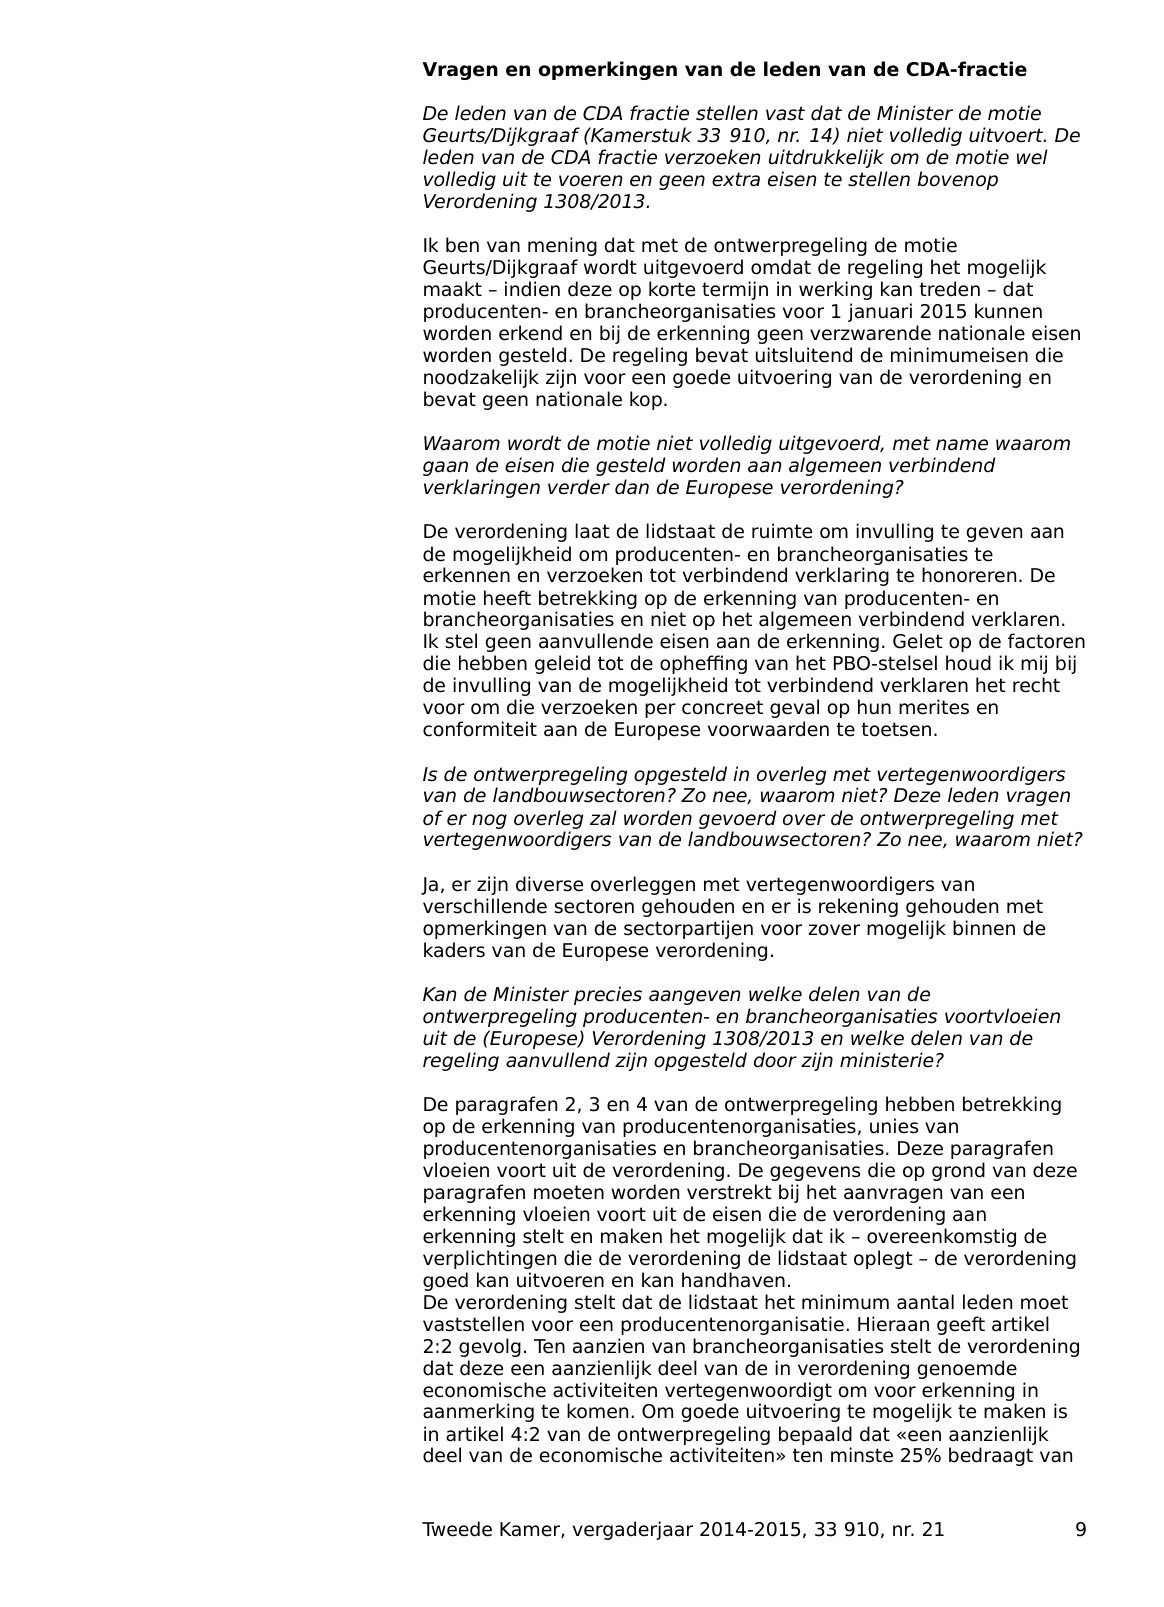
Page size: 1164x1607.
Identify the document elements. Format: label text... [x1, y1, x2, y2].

text Waarom wordt de motie niet volledig uitgevoerd, met name waarom gaan de eisen die gesteld worden aan algemeen verbindend verklaringen verder dan de Europese verordening? [422, 433, 1087, 499]
text Is de ontwerpregeling opgesteld in overleg met vertegenwoordigers van de landbouwsectoren? Zo nee, waarom niet? Deze leden vragen of er nog overleg zal worden gevoerd over de ontwerpregeling met vertegenwoordigers van de landbouwsectoren? Zo nee, waarom niet? [422, 763, 1087, 851]
text De leden van de CDA fractie stellen vast dat de Minister de motie Geurts/Dijkgraaf (Kamerstuk 33 910, nr. 14) niet volledig uitvoert. De leden van de CDA fractie verzoeken uitdrukkelijk om de motie wel volledig uit te voeren en geen extra eisen te stellen bovenop Verordening 1308/2013. [422, 103, 1087, 213]
text De paragrafen 2, 3 en 4 van de ontwerpregeling hebben betrekking op de erkenning van producentenorganisaties, unies van producentenorganisaties en brancheorganisaties. Deze paragrafen vloeien voort uit de verordening. De gegevens die op grond van deze paragrafen moeten worden verstrekt bij het aanvragen van een erkenning vloeien voort uit de eisen die de verordening aan erkenning stelt en maken het mogelijk dat ik – overeenkomstig de verplichtingen die de verordening de lidstaat oplegt – de verordening goed kan uitvoeren en kan handhaven. [422, 1094, 1087, 1292]
text Ik ben van mening dat met de ontwerpregeling de motie Geurts/Dijkgraaf wordt uitgevoerd omdat de regeling het mogelijk maakt – indien deze op korte termijn in werking kan treden – dat producenten- en brancheorganisaties voor 1 januari 2015 kunnen worden erkend en bij de erkenning geen verzwarende nationale eisen worden gesteld. De regeling bevat uitsluitend de minimumeisen die noodzakelijk zijn voor een goede uitvoering van de verordening en bevat geen nationale kop. [422, 235, 1087, 411]
text De verordening laat de lidstaat de ruimte om invulling te geven aan de mogelijkheid om producenten- en brancheorganisaties te erkennen en verzoeken tot verbindend verklaring te honoreren. De motie heeft betrekking op de erkenning van producenten- en brancheorganisaties en niet op het algemeen verbindend verklaren. Ik stel geen aanvullende eisen aan de erkenning. Gelet op de factoren die hebben geleid tot de opheffing van het PBO-stelsel houd ik mij bij de invulling van de mogelijkheid tot verbindend verklaren het recht voor om die verzoeken per concreet geval op hun merites en conformiteit aan de Europese voorwaarden te toetsen. [422, 521, 1087, 741]
text Kan de Minister precies aangeven welke delen van de ontwerpregeling producenten- en brancheorganisaties voortvloeien uit de (Europese) Verordening 1308/2013 en welke delen van de regeling aanvullend zijn opgesteld door zijn ministerie? [422, 984, 1087, 1072]
subtitle Vragen en opmerkingen van de leden van de CDA-fractie [422, 59, 1087, 81]
text De verordening stelt dat de lidstaat het minimum aantal leden moet vaststellen voor een producentenorganisatie. Hieraan geeft artikel 2:2 gevolg. Ten aanzien van brancheorganisaties stelt de verordening dat deze een aanzienlijk deel van de in verordening genoemde economische activiteiten vertegenwoordigt om voor erkenning in aanmerking te komen. Om goede uitvoering te mogelijk te maken is in artikel 4:2 van de ontwerpregeling bepaald dat «een aanzienlijk deel van de economische activiteiten» ten minste 25% bedraagt van [422, 1292, 1087, 1467]
text Ja, er zijn diverse overleggen met vertegenwoordigers van verschillende sectoren gehouden en er is rekening gehouden met opmerkingen van de sectorpartijen voor zover mogelijk binnen de kaders van de Europese verordening. [422, 873, 1087, 961]
